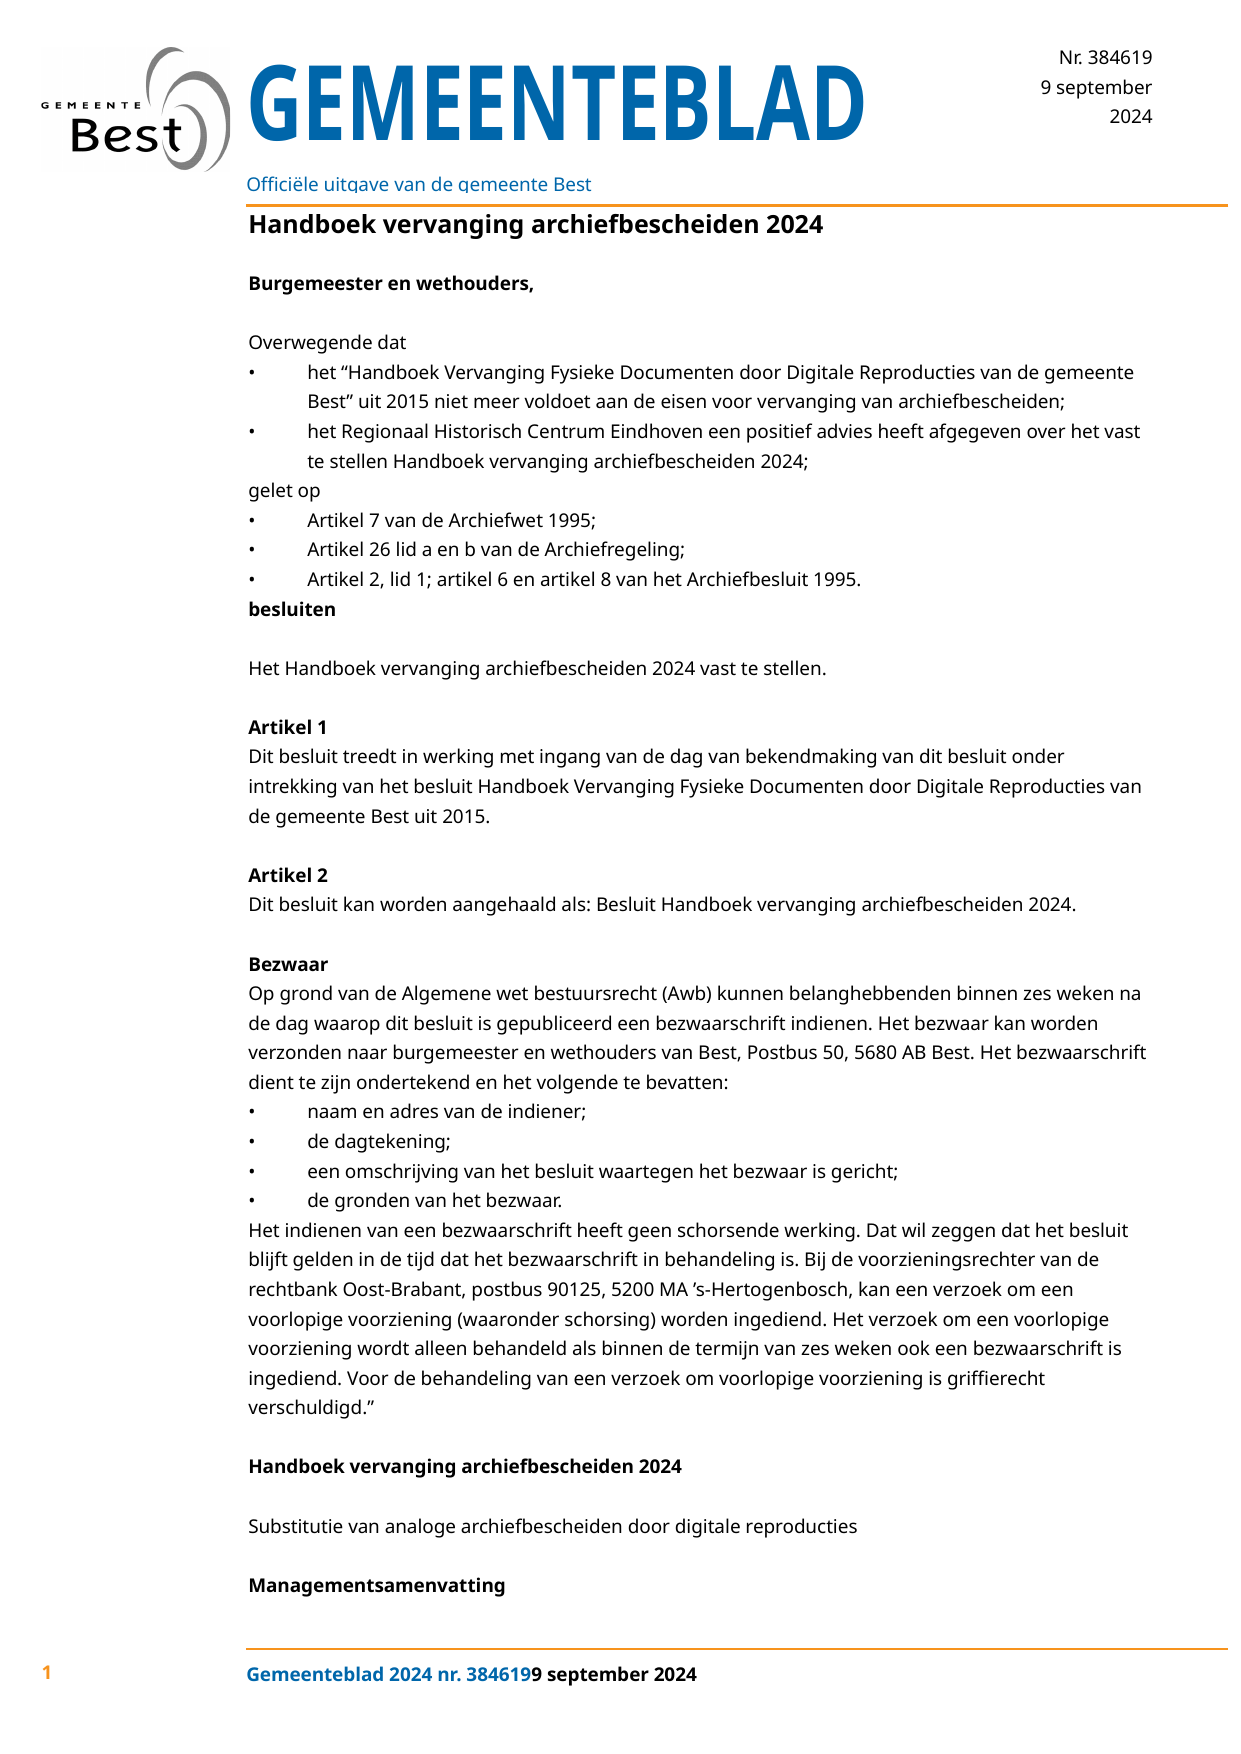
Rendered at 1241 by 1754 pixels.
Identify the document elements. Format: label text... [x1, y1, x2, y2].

list het “Handboek Vervanging Fysieke Documenten door Digitale Reproducties van de gemeente Best” uit 2015 niet meer voldoet aan de eisen voor vervanging van archiefbescheiden; [248, 359, 1152, 414]
list Artikel 2, lid 1; artikel 6 en artikel 8 van het Archiefbesluit 1995. [248, 566, 1152, 592]
picture [41, 47, 231, 172]
text Artikel 1 [248, 714, 1152, 740]
list Artikel 7 van de Archiefwet 1995; [248, 507, 1152, 533]
text gelet op [248, 477, 1152, 503]
text Substitutie van analoge archiefbescheiden door digitale reproducties [248, 1513, 1152, 1538]
text Burgemeester en wethouders, [248, 270, 1152, 296]
text Het Handboek vervanging archiefbescheiden 2024 vast te stellen. [248, 655, 1152, 681]
list een omschrijving van het besluit waartegen het bezwaar is gericht; [248, 1158, 1152, 1183]
text Overwegende dat [248, 329, 1152, 355]
list naam en adres van de indiener; [248, 1099, 1152, 1124]
text Op grond van de Algemene wet bestuursrecht (Awb) kunnen belanghebbenden binnen zes weken na de dag waarop dit besluit is gepubliceerd een bezwaarschrift indienen. Het bezwaar kan worden verzonden naar burgemeester en wethouders van Best, Postbus 50, 5680 AB Best. Het bezwaarschrift dient te zijn ondertekend en het volgende te bevatten: [248, 980, 1152, 1095]
text Dit besluit kan worden aangehaald als: Besluit Handboek vervanging archiefbescheiden 2024. [248, 892, 1152, 917]
text Artikel 2 [248, 862, 1152, 888]
text besluiten [248, 596, 1152, 621]
text Het indienen van een bezwaarschrift heeft geen schorsende werking. Dat wil zeggen dat het besluit blijft gelden in de tijd dat het bezwaarschrift in behandeling is. Bij de voorzieningsrechter van de rechtbank Oost-Brabant, postbus 90125, 5200 MA ’s-Hertogenbosch, kan een verzoek om een voorlopige voorziening (waaronder schorsing) worden ingediend. Het verzoek om een voorlopige voorziening wordt alleen behandeld als binnen de termijn van zes weken ook een bezwaarschrift is ingediend. Voor de behandeling van een verzoek om voorlopige voorziening is griffierecht verschuldigd.” [248, 1217, 1152, 1420]
list de gronden van het bezwaar. [248, 1187, 1152, 1213]
text Dit besluit treedt in werking met ingang van de dag van bekendmaking van dit besluit onder intrekking van het besluit Handboek Vervanging Fysieke Documenten door Digitale Reproducties van de gemeente Best uit 2015. [248, 744, 1152, 828]
text Handboek vervanging archiefbescheiden 2024 [248, 1454, 1152, 1479]
text Managementsamenvatting [248, 1572, 1152, 1598]
list de dagtekening; [248, 1128, 1152, 1154]
list Artikel 26 lid a en b van de Archiefregeling; [248, 537, 1152, 562]
text Handboek vervanging archiefbescheiden 2024 [248, 207, 1152, 241]
text Bezwaar [248, 951, 1152, 976]
list het Regionaal Historisch Centrum Eindhoven een positief advies heeft afgegeven over het vast te stellen Handboek vervanging archiefbescheiden 2024; [248, 418, 1152, 473]
